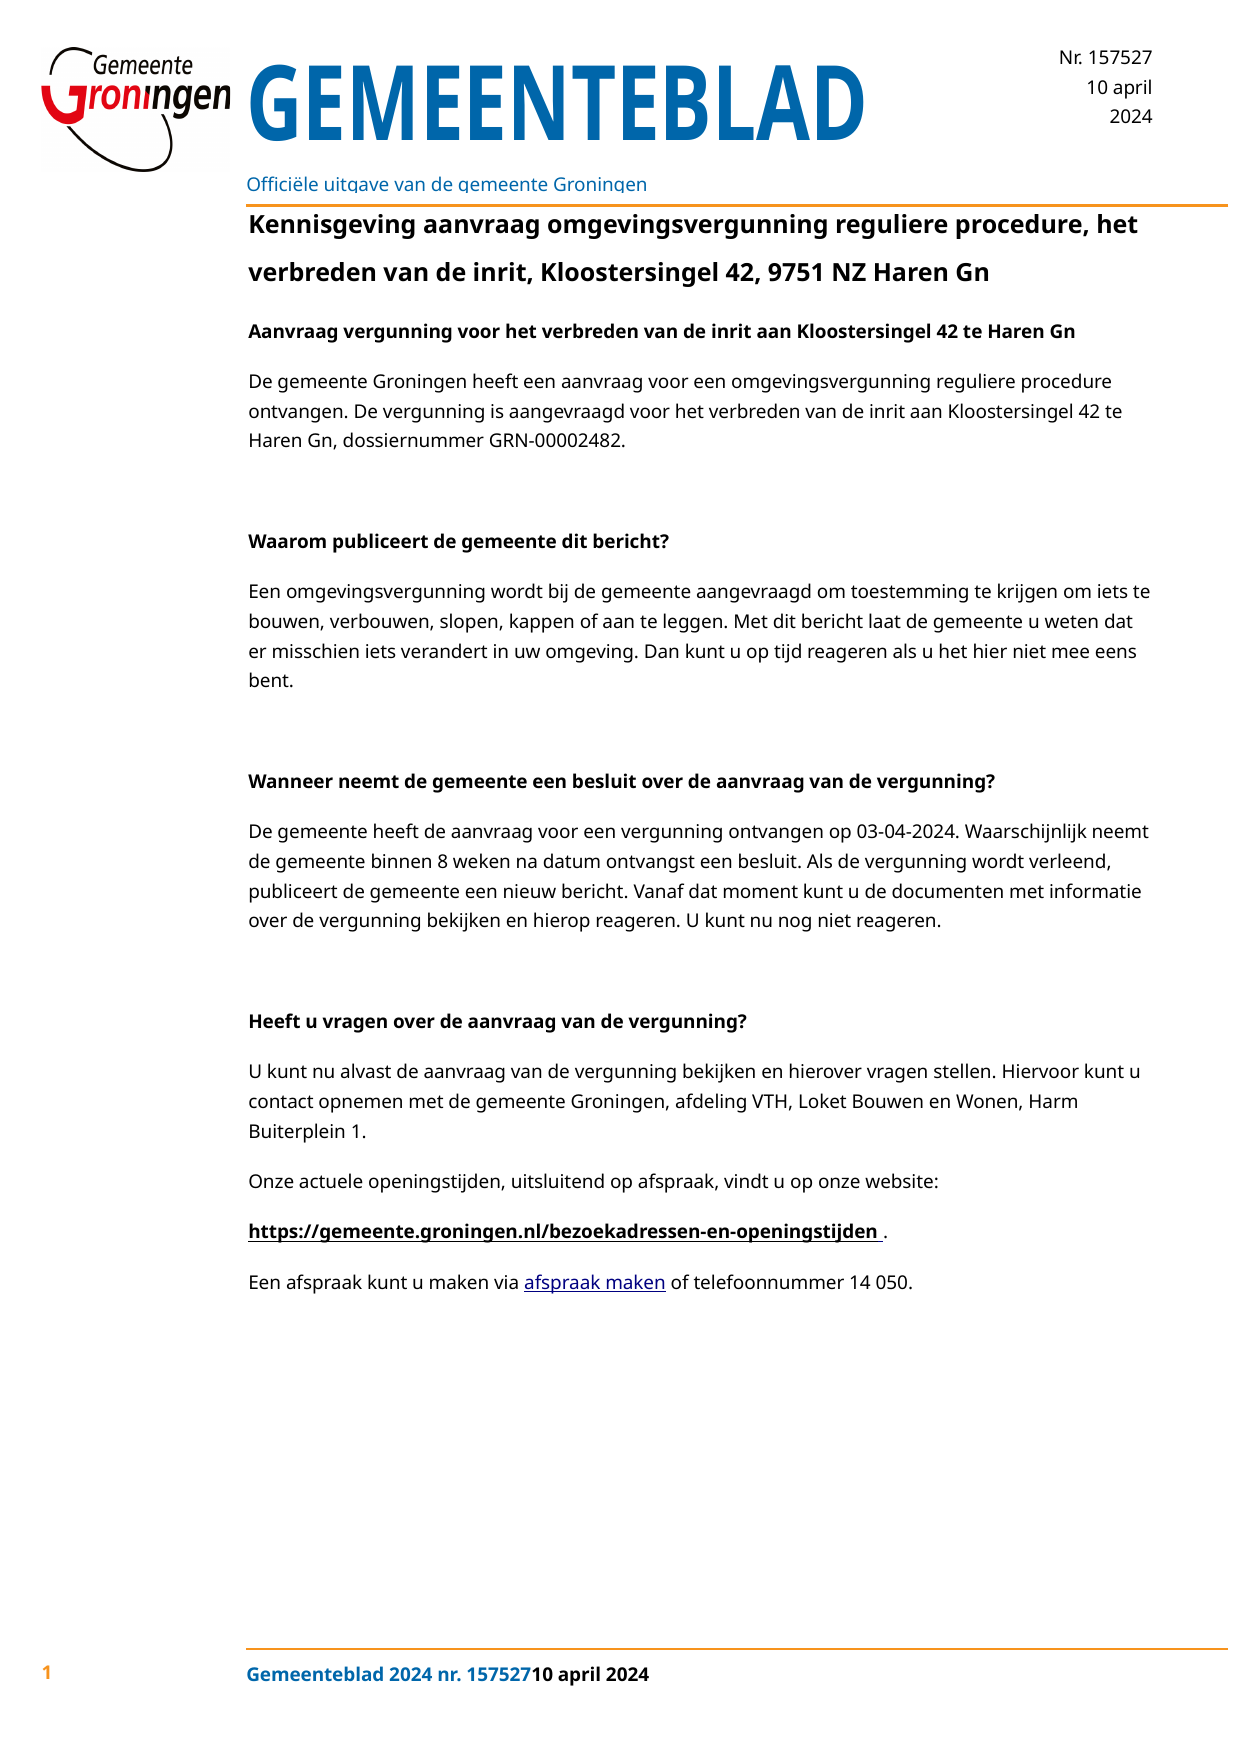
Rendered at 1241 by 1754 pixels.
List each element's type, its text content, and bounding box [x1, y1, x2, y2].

text Onze actuele openingstijden, uitsluitend op afspraak, vindt u op onze website: [248, 1168, 1152, 1194]
text De gemeente heeft de aanvraag voor een vergunning ontvangen op 03-04-2024. Waarschijnlijk neemt de gemeente binnen 8 weken na datum ontvangst een besluit. Als de vergunning wordt verleend, publiceert de gemeente een nieuw bericht. Vanaf dat moment kunt u de documenten met informatie over de vergunning bekijken en hierop reageren. U kunt nu nog niet reageren. [248, 819, 1152, 933]
text https://gemeente.groningen.nl/bezoekadressen-en-openingstijden . [248, 1219, 1152, 1244]
text Kennisgeving aanvraag omgevingsvergunning reguliere procedure, het verbreden van de inrit, Kloostersingel 42, 9751 NZ Haren Gn [248, 207, 1152, 288]
picture [41, 47, 231, 172]
text Heeft u vragen over de aanvraag van de vergunning? [248, 1008, 1152, 1034]
text Een omgevingsvergunning wordt bij de gemeente aangevraagd om toestemming te krijgen om iets te bouwen, verbouwen, slopen, kappen of aan te leggen. Met dit bericht laat de gemeente u weten dat er misschien iets verandert in uw omgeving. Dan kunt u op tijd reageren als u het hier niet mee eens bent. [248, 579, 1152, 693]
text Aanvraag vergunning voor het verbreden van de inrit aan Kloostersingel 42 te Haren Gn [248, 318, 1152, 344]
text De gemeente Groningen heeft een aanvraag voor een omgevingsvergunning reguliere procedure ontvangen. De vergunning is aangevraagd voor het verbreden van de inrit aan Kloostersingel 42 te Haren Gn, dossiernummer GRN-00002482. [248, 368, 1152, 453]
text Een afspraak kunt u maken via afspraak maken of telefoonnummer 14 050. [248, 1269, 1152, 1295]
text Wanneer neemt de gemeente een besluit over de aanvraag van de vergunning? [248, 768, 1152, 794]
text U kunt nu alvast de aanvraag van de vergunning bekijken en hierover vragen stellen. Hiervoor kunt u contact opnemen met de gemeente Groningen, afdeling VTH, Loket Bouwen en Wonen, Harm Buiterplein 1. [248, 1059, 1152, 1144]
text Waarom publiceert de gemeente dit bericht? [248, 528, 1152, 554]
